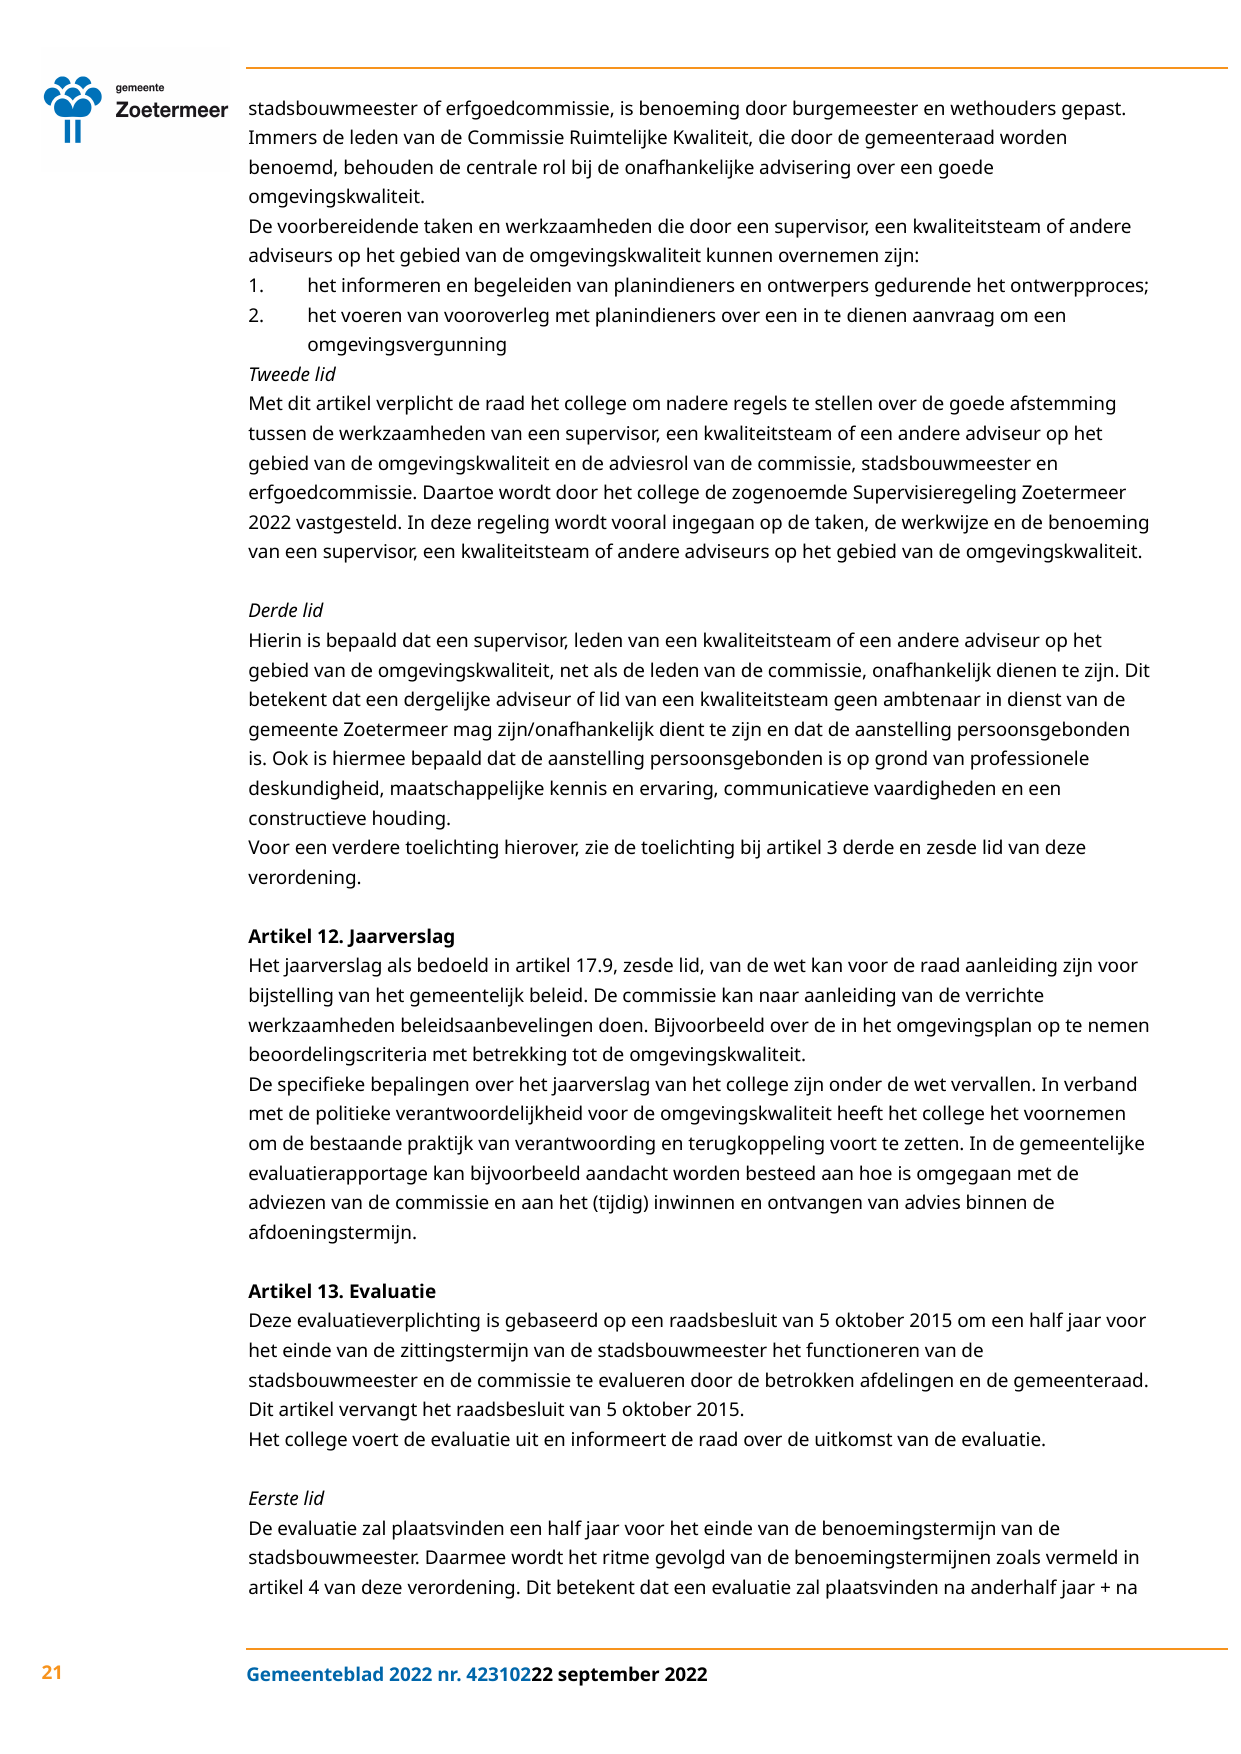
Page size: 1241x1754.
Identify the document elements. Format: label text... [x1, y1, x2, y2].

text Artikel 13. Evaluatie [248, 1278, 1152, 1304]
text Deze evaluatieverplichting is gebaseerd op een raadsbesluit van 5 oktober 2015 om een half jaar voor het einde van de zittingstermijn van de stadsbouwmeester het functioneren van de stadsbouwmeester en de commissie te evalueren door de betrokken afdelingen en de gemeenteraad. Dit artikel vervangt het raadsbesluit van 5 oktober 2015. [248, 1308, 1152, 1422]
text Het college voert de evaluatie uit en informeert de raad over de uitkomst van de evaluatie. [248, 1426, 1152, 1452]
text Voor een verdere toelichting hierover, zie de toelichting bij artikel 3 derde en zesde lid van deze verordening. [248, 834, 1152, 890]
picture [41, 47, 231, 172]
text De specifieke bepalingen over het jaarverslag van het college zijn onder de wet vervallen. In verband met de politieke verantwoordelijkheid voor de omgevingskwaliteit heeft het college het voornemen om de bestaande praktijk van verantwoording en terugkoppeling voort te zetten. In de gemeentelijke evaluatierapportage kan bijvoorbeeld aandacht worden besteed aan hoe is omgegaan met de adviezen van de commissie en aan het (tijdig) inwinnen en ontvangen van advies binnen de afdoeningstermijn. [248, 1071, 1152, 1245]
text Met dit artikel verplicht de raad het college om nadere regels te stellen over de goede afstemming tussen de werkzaamheden van een supervisor, een kwaliteitsteam of een andere adviseur op het gebied van de omgevingskwaliteit en de adviesrol van de commissie, stadsbouwmeester en erfgoedcommissie. Daartoe wordt door het college de zogenoemde Supervisieregeling Zoetermeer 2022 vastgesteld. In deze regeling wordt vooral ingegaan op de taken, de werkwijze en de benoeming van een supervisor, een kwaliteitsteam of andere adviseurs op het gebied van de omgevingskwaliteit. [248, 391, 1152, 564]
text Tweede lid [248, 361, 1152, 387]
text Hierin is bepaald dat een supervisor, leden van een kwaliteitsteam of een andere adviseur op het gebied van de omgevingskwaliteit, net als de leden van de commissie, onafhankelijk dienen te zijn. Dit betekent dat een dergelijke adviseur of lid van een kwaliteitsteam geen ambtenaar in dienst van de gemeente Zoetermeer mag zijn/onafhankelijk dient te zijn en dat de aanstelling persoonsgebonden is. Ook is hiermee bepaald dat de aanstelling persoonsgebonden is op grond van professionele deskundigheid, maatschappelijke kennis en ervaring, communicatieve vaardigheden en een constructieve houding. [248, 627, 1152, 831]
text Derde lid [248, 598, 1152, 623]
text stadsbouwmeester of erfgoedcommissie, is benoeming door burgemeester en wethouders gepast. Immers de leden van de Commissie Ruimtelijke Kwaliteit, die door de gemeenteraad worden benoemd, behouden de centrale rol bij de onafhankelijke advisering over een goede omgevingskwaliteit. [248, 95, 1152, 209]
text De evaluatie zal plaatsvinden een half jaar voor het einde van de benoemingstermijn van de stadsbouwmeester. Daarmee wordt het ritme gevolgd van de benoemingstermijnen zoals vermeld in artikel 4 van deze verordening. Dit betekent dat een evaluatie zal plaatsvinden na anderhalf jaar + na [248, 1515, 1152, 1600]
text De voorbereidende taken en werkzaamheden die door een supervisor, een kwaliteitsteam of andere adviseurs op het gebied van de omgevingskwaliteit kunnen overnemen zijn: [248, 213, 1152, 268]
text Het jaarverslag als bedoeld in artikel 17.9, zesde lid, van de wet kan voor de raad aanleiding zijn voor bijstelling van het gemeentelijk beleid. De commissie kan naar aanleiding van de verrichte werkzaamheden beleidsaanbevelingen doen. Bijvoorbeeld over de in het omgevingsplan op te nemen beoordelingscriteria met betrekking tot de omgevingskwaliteit. [248, 953, 1152, 1067]
text Artikel 12. Jaarverslag [248, 923, 1152, 949]
text Eerste lid [248, 1485, 1152, 1511]
list het informeren en begeleiden van planindieners en ontwerpers gedurende het ontwerpproces; [248, 272, 1152, 298]
list het voeren van vooroverleg met planindieners over een in te dienen aanvraag om een omgevingsvergunning [248, 302, 1152, 357]
